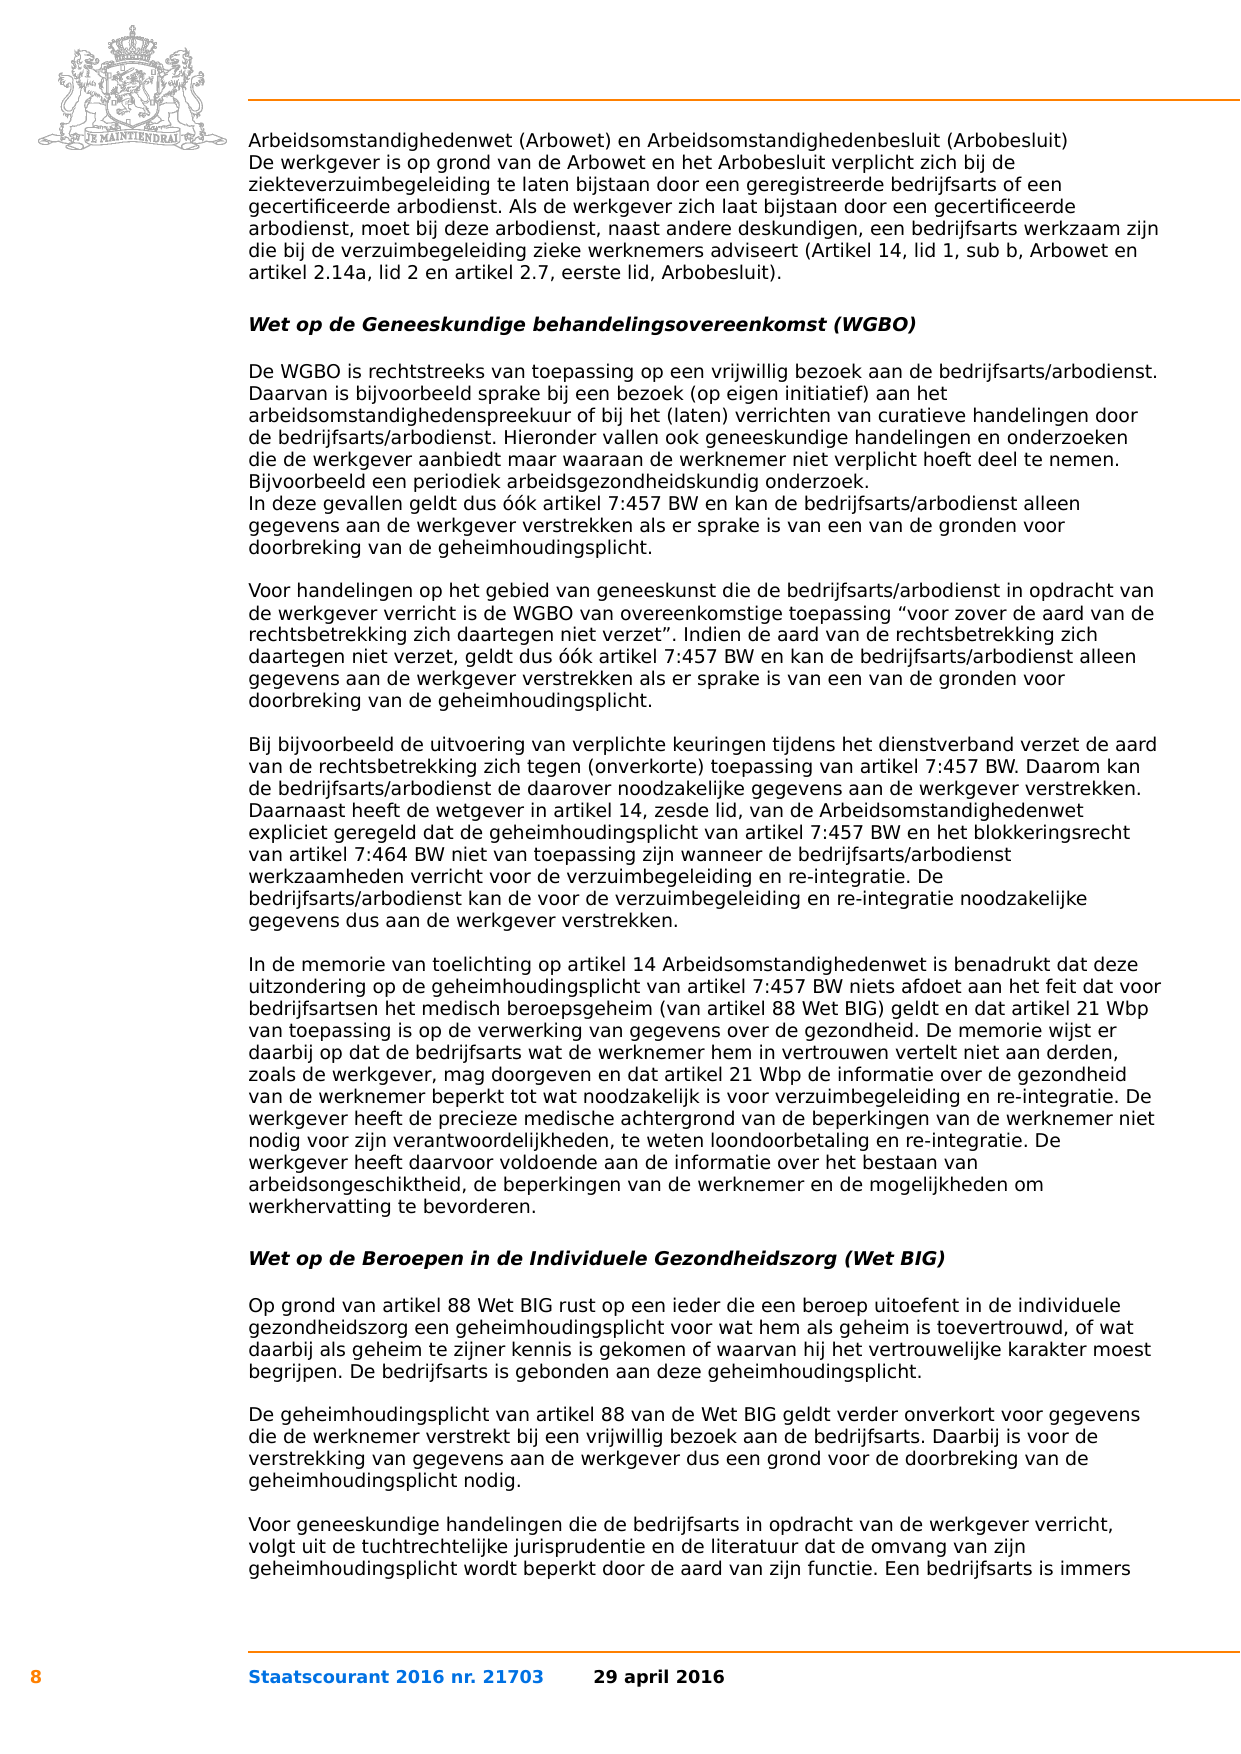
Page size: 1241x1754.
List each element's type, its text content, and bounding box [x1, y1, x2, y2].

text De werkgever is op grond van de Arbowet en het Arbobesluit verplicht zich bij de ziekteverzuimbegeleiding te laten bijstaan door een geregistreerde bedrijfsarts of een gecertificeerde arbodienst. Als de werkgever zich laat bijstaan door een gecertificeerde arbodienst, moet bij deze arbodienst, naast andere deskundigen, een bedrijfsarts werkzaam zijn die bij de verzuimbegeleiding zieke werknemers adviseert (Artikel 14, lid 1, sub b, Arbowet en artikel 2.14a, lid 2 en artikel 2.7, eerste lid, Arbobesluit). [248, 152, 1163, 284]
subtitle Wet op de Geneeskundige behandelingsovereenkomst (WGBO) [248, 314, 1163, 336]
picture [38, 25, 227, 150]
text Bij bijvoorbeeld de uitvoering van verplichte keuringen tijdens het dienstverband verzet de aard van de rechtsbetrekking zich tegen (onverkorte) toepassing van artikel 7:457 BW. Daarom kan de bedrijfsarts/arbodienst de daarover noodzakelijke gegevens aan de werkgever verstrekken. [248, 734, 1163, 800]
text Daarnaast heeft de wetgever in artikel 14, zesde lid, van de Arbeidsomstandighedenwet expliciet geregeld dat de geheimhoudingsplicht van artikel 7:457 BW en het blokkeringsrecht van artikel 7:464 BW niet van toepassing zijn wanneer de bedrijfsarts/arbodienst werkzaamheden verricht voor de verzuimbegeleiding en re-integratie. De bedrijfsarts/arbodienst kan de voor de verzuimbegeleiding en re-integratie noodzakelijke gegevens dus aan de werkgever verstrekken. [248, 800, 1163, 932]
subtitle Wet op de Beroepen in de Individuele Gezondheidszorg (Wet BIG) [248, 1248, 1163, 1269]
text Voor handelingen op het gebied van geneeskunst die de bedrijfsarts/arbodienst in opdracht van de werkgever verricht is de WGBO van overeenkomstige toepassing “voor zover de aard van de rechtsbetrekking zich daartegen niet verzet”. Indien de aard van de rechtsbetrekking zich daartegen niet verzet, geldt dus óók artikel 7:457 BW en kan de bedrijfsarts/arbodienst alleen gegevens aan de werkgever verstrekken als er sprake is van een van de gronden voor doorbreking van de geheimhoudingsplicht. [248, 580, 1163, 712]
text In de memorie van toelichting op artikel 14 Arbeidsomstandighedenwet is benadrukt dat deze uitzondering op de geheimhoudingsplicht van artikel 7:457 BW niets afdoet aan het feit dat voor bedrijfsartsen het medisch beroepsgeheim (van artikel 88 Wet BIG) geldt en dat artikel 21 Wbp van toepassing is op de verwerking van gegevens over de gezondheid. De memorie wijst er daarbij op dat de bedrijfsarts wat de werknemer hem in vertrouwen vertelt niet aan derden, zoals de werkgever, mag doorgeven en dat artikel 21 Wbp de informatie over de gezondheid van de werknemer beperkt tot wat noodzakelijk is voor verzuimbegeleiding en re-integratie. De werkgever heeft de precieze medische achtergrond van de beperkingen van de werknemer niet nodig voor zijn verantwoordelijkheden, te weten loondoorbetaling en re-integratie. De werkgever heeft daarvoor voldoende aan de informatie over het bestaan van arbeidsongeschiktheid, de beperkingen van de werknemer en de mogelijkheden om werkhervatting te bevorderen. [248, 954, 1163, 1218]
text In deze gevallen geldt dus óók artikel 7:457 BW en kan de bedrijfsarts/arbodienst alleen gegevens aan de werkgever verstrekken als er sprake is van een van de gronden voor doorbreking van de geheimhoudingsplicht. [248, 493, 1163, 558]
text Voor geneeskundige handelingen die de bedrijfsarts in opdracht van de werkgever verricht, volgt uit de tuchtrechtelijke jurisprudentie en de literatuur dat de omvang van zijn geheimhoudingsplicht wordt beperkt door de aard van zijn functie. Een bedrijfsarts is immers [248, 1514, 1163, 1580]
text De WGBO is rechtstreeks van toepassing op een vrijwillig bezoek aan de bedrijfsarts/arbodienst. Daarvan is bijvoorbeeld sprake bij een bezoek (op eigen initiatief) aan het arbeidsomstandighedenspreekuur of bij het (laten) verrichten van curatieve handelingen door de bedrijfsarts/arbodienst. Hieronder vallen ook geneeskundige handelingen en onderzoeken die de werkgever aanbiedt maar waaraan de werknemer niet verplicht hoeft deel te nemen. Bijvoorbeeld een periodiek arbeidsgezondheidskundig onderzoek. [248, 361, 1163, 493]
text Arbeidsomstandighedenwet (Arbowet) en Arbeidsomstandighedenbesluit (Arbobesluit) [248, 130, 1163, 152]
text Op grond van artikel 88 Wet BIG rust op een ieder die een beroep uitoefent in de individuele gezondheidszorg een geheimhoudingsplicht voor wat hem als geheim is toevertrouwd, of wat daarbij als geheim te zijner kennis is gekomen of waarvan hij het vertrouwelijke karakter moest begrijpen. De bedrijfsarts is gebonden aan deze geheimhoudingsplicht. [248, 1294, 1163, 1382]
text De geheimhoudingsplicht van artikel 88 van de Wet BIG geldt verder onverkort voor gegevens die de werknemer verstrekt bij een vrijwillig bezoek aan de bedrijfsarts. Daarbij is voor de verstrekking van gegevens aan de werkgever dus een grond voor de doorbreking van de geheimhoudingsplicht nodig. [248, 1404, 1163, 1492]
